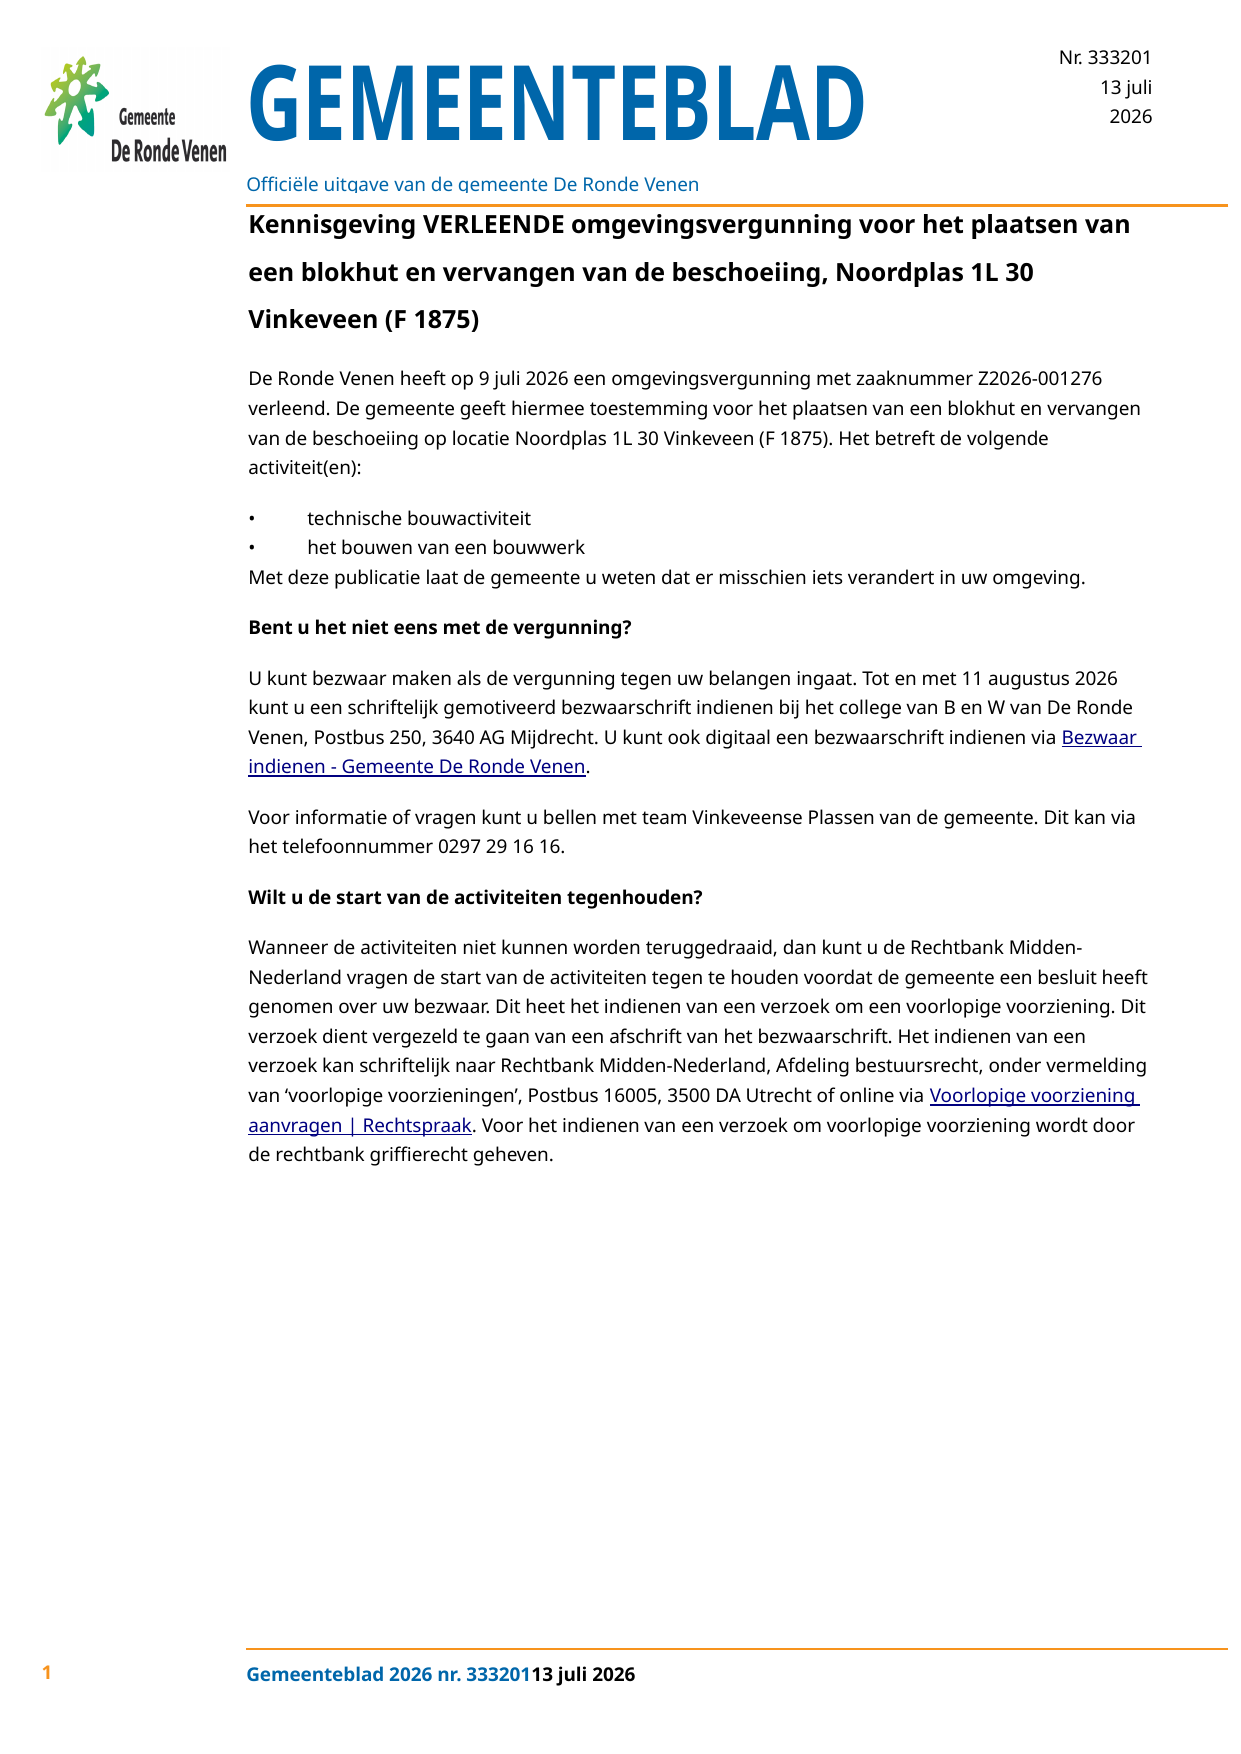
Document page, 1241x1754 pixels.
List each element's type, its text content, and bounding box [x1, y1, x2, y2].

text U kunt bezwaar maken als de vergunning tegen uw belangen ingaat. Tot en met 11 augustus 2026 kunt u een schriftelijk gemotiveerd bezwaarschrift indienen bij het college van B en W van De Ronde Venen, Postbus 250, 3640 AG Mijdrecht. U kunt ook digitaal een bezwaarschrift indienen via Bezwaar indienen - Gemeente De Ronde Venen. [248, 665, 1152, 779]
text Kennisgeving VERLEENDE omgevingsvergunning voor het plaatsen van een blokhut en vervangen van de beschoeiing, Noordplas 1L 30 Vinkeveen (F 1875) [248, 207, 1152, 336]
list technische bouwactiviteit [248, 505, 1152, 530]
text Voor informatie of vragen kunt u bellen met team Vinkeveense Plassen van de gemeente. Dit kan via het telefoonnummer 0297 29 16 16. [248, 804, 1152, 859]
text Wanneer de activiteiten niet kunnen worden teruggedraaid, dan kunt u de Rechtbank Midden-Nederland vragen de start van de activiteiten tegen te houden voordat de gemeente een besluit heeft genomen over uw bezwaar. Dit heet het indienen van een verzoek om een voorlopige voorziening. Dit verzoek dient vergezeld te gaan van een afschrift van het bezwaarschrift. Het indienen van een verzoek kan schriftelijk naar Rechtbank Midden-Nederland, Afdeling bestuursrecht, onder vermelding van ‘voorlopige voorzieningen’, Postbus 16005, 3500 DA Utrecht of online via Voorlopige voorziening aanvragen | Rechtspraak. Voor het indienen van een verzoek om voorlopige voorziening wordt door de rechtbank griffierecht geheven. [248, 934, 1152, 1167]
picture [41, 47, 231, 172]
text Met deze publicatie laat de gemeente u weten dat er misschien iets verandert in uw omgeving. [248, 564, 1152, 589]
text Wilt u de start van de activiteiten tegenhouden? [248, 884, 1152, 909]
text De Ronde Venen heeft op 9 juli 2026 een omgevingsvergunning met zaaknummer Z2026-001276 verleend. De gemeente geeft hiermee toestemming voor het plaatsen van een blokhut en vervangen van de beschoeiing op locatie Noordplas 1L 30 Vinkeveen (F 1875). Het betreft de volgende activiteit(en): [248, 366, 1152, 480]
list het bouwen van een bouwwerk [248, 534, 1152, 560]
text Bent u het niet eens met de vergunning? [248, 614, 1152, 640]
